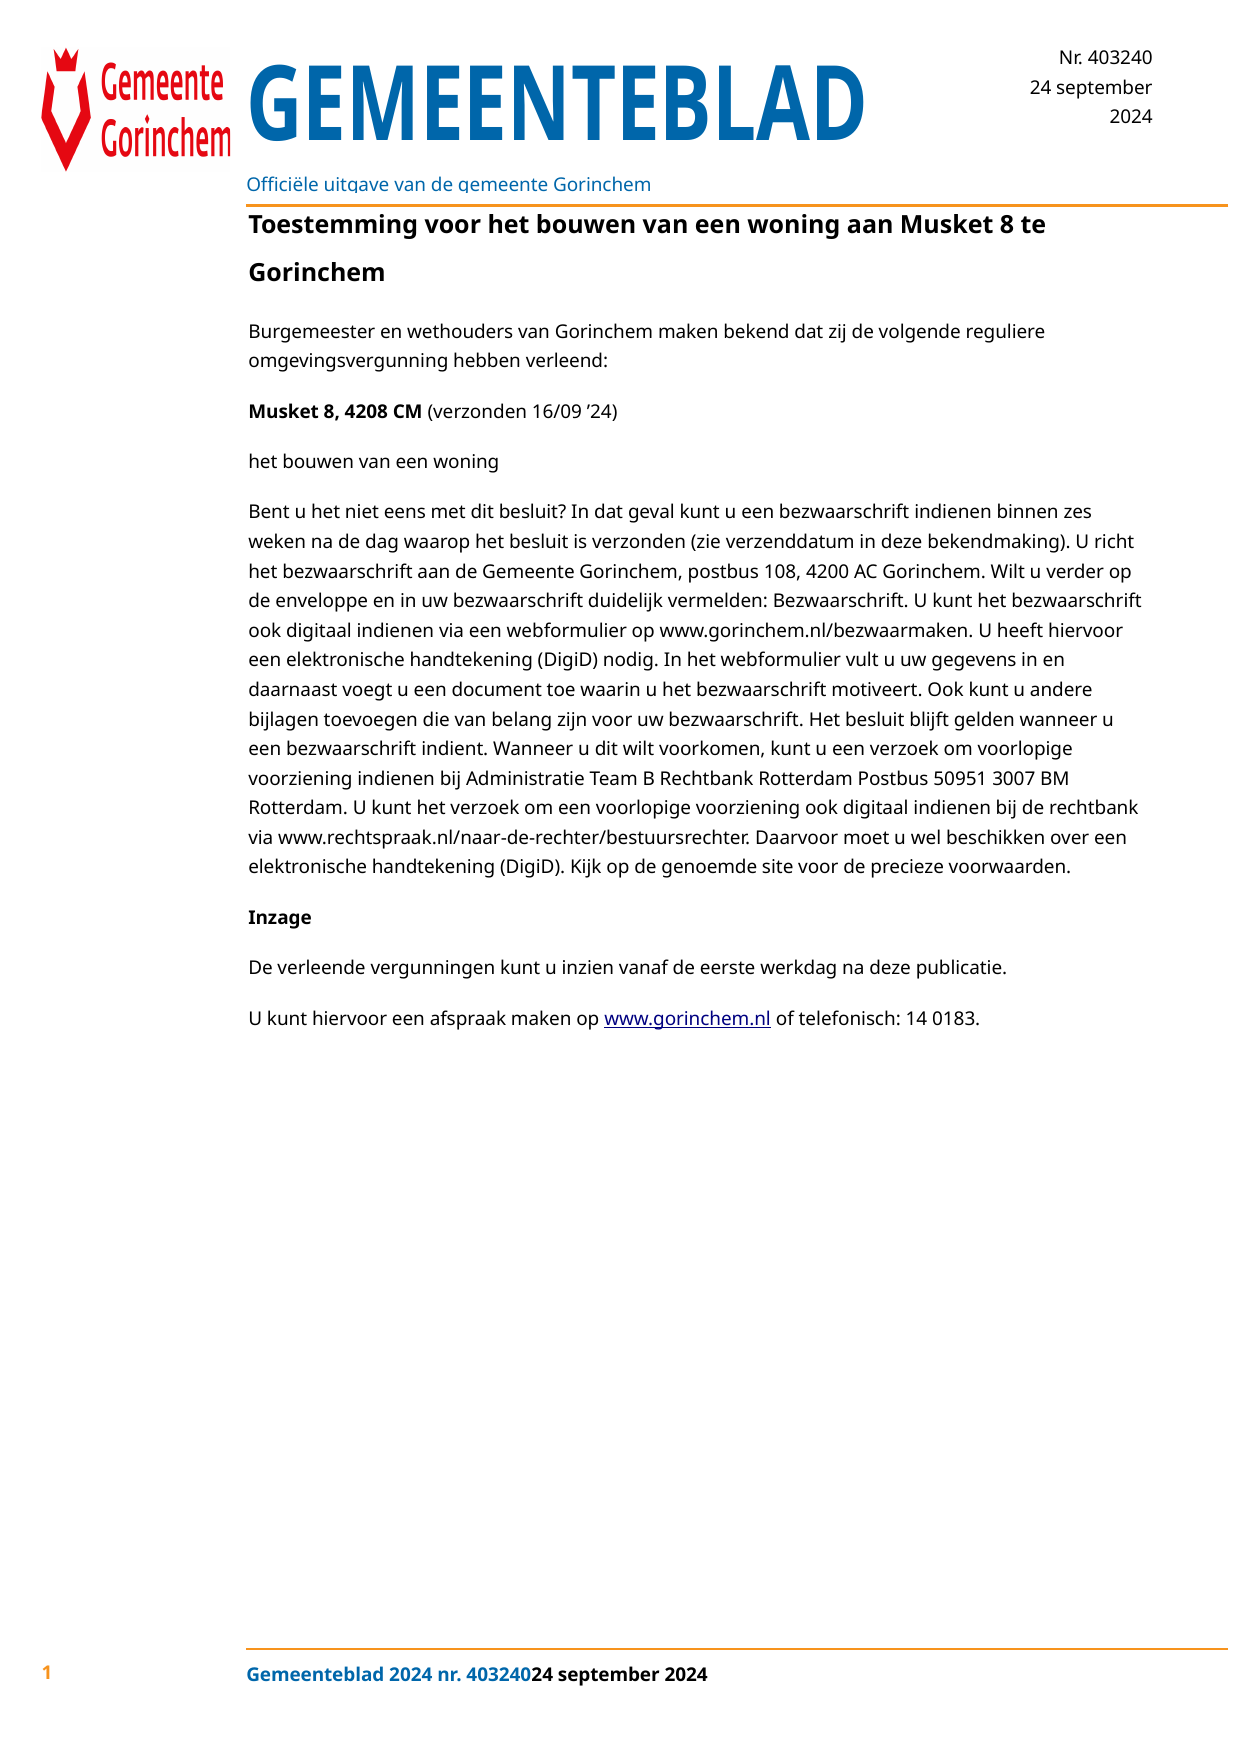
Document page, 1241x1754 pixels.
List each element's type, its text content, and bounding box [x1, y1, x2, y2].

text Musket 8, 4208 CM (verzonden 16/09 ’24) [248, 398, 1152, 424]
text Inzage [248, 904, 1152, 930]
text Burgemeester en wethouders van Gorinchem maken bekend dat zij de volgende reguliere omgevingsvergunning hebben verleend: [248, 318, 1152, 373]
picture [41, 47, 231, 172]
text het bouwen van een woning [248, 448, 1152, 474]
text Bent u het niet eens met dit besluit? In dat geval kunt u een bezwaarschrift indienen binnen zes weken na de dag waarop het besluit is verzonden (zie verzenddatum in deze bekendmaking). U richt het bezwaarschrift aan de Gemeente Gorinchem, postbus 108, 4200 AC Gorinchem. Wilt u verder op de enveloppe en in uw bezwaarschrift duidelijk vermelden: Bezwaarschrift. U kunt het bezwaarschrift ook digitaal indienen via een webformulier op www.gorinchem.nl/bezwaarmaken. U heeft hiervoor een elektronische handtekening (DigiD) nodig. In het webformulier vult u uw gegevens in en daarnaast voegt u een document toe waarin u het bezwaarschrift motiveert. Ook kunt u andere bijlagen toevoegen die van belang zijn voor uw bezwaarschrift. Het besluit blijft gelden wanneer u een bezwaarschrift indient. Wanneer u dit wilt voorkomen, kunt u een verzoek om voorlopige voorziening indienen bij Administratie Team B Rechtbank Rotterdam Postbus 50951 3007 BM Rotterdam. U kunt het verzoek om een voorlopige voorziening ook digitaal indienen bij de rechtbank via www.rechtspraak.nl/naar-de-rechter/bestuursrechter. Daarvoor moet u wel beschikken over een elektronische handtekening (DigiD). Kijk op de genoemde site voor de precieze voorwaarden. [248, 499, 1152, 879]
text De verleende vergunningen kunt u inzien vanaf de eerste werkdag na deze publicatie. [248, 954, 1152, 980]
text Toestemming voor het bouwen van een woning aan Musket 8 te Gorinchem [248, 207, 1152, 288]
text U kunt hiervoor een afspraak maken op www.gorinchem.nl of telefonisch: 14 0183. [248, 1005, 1152, 1031]
